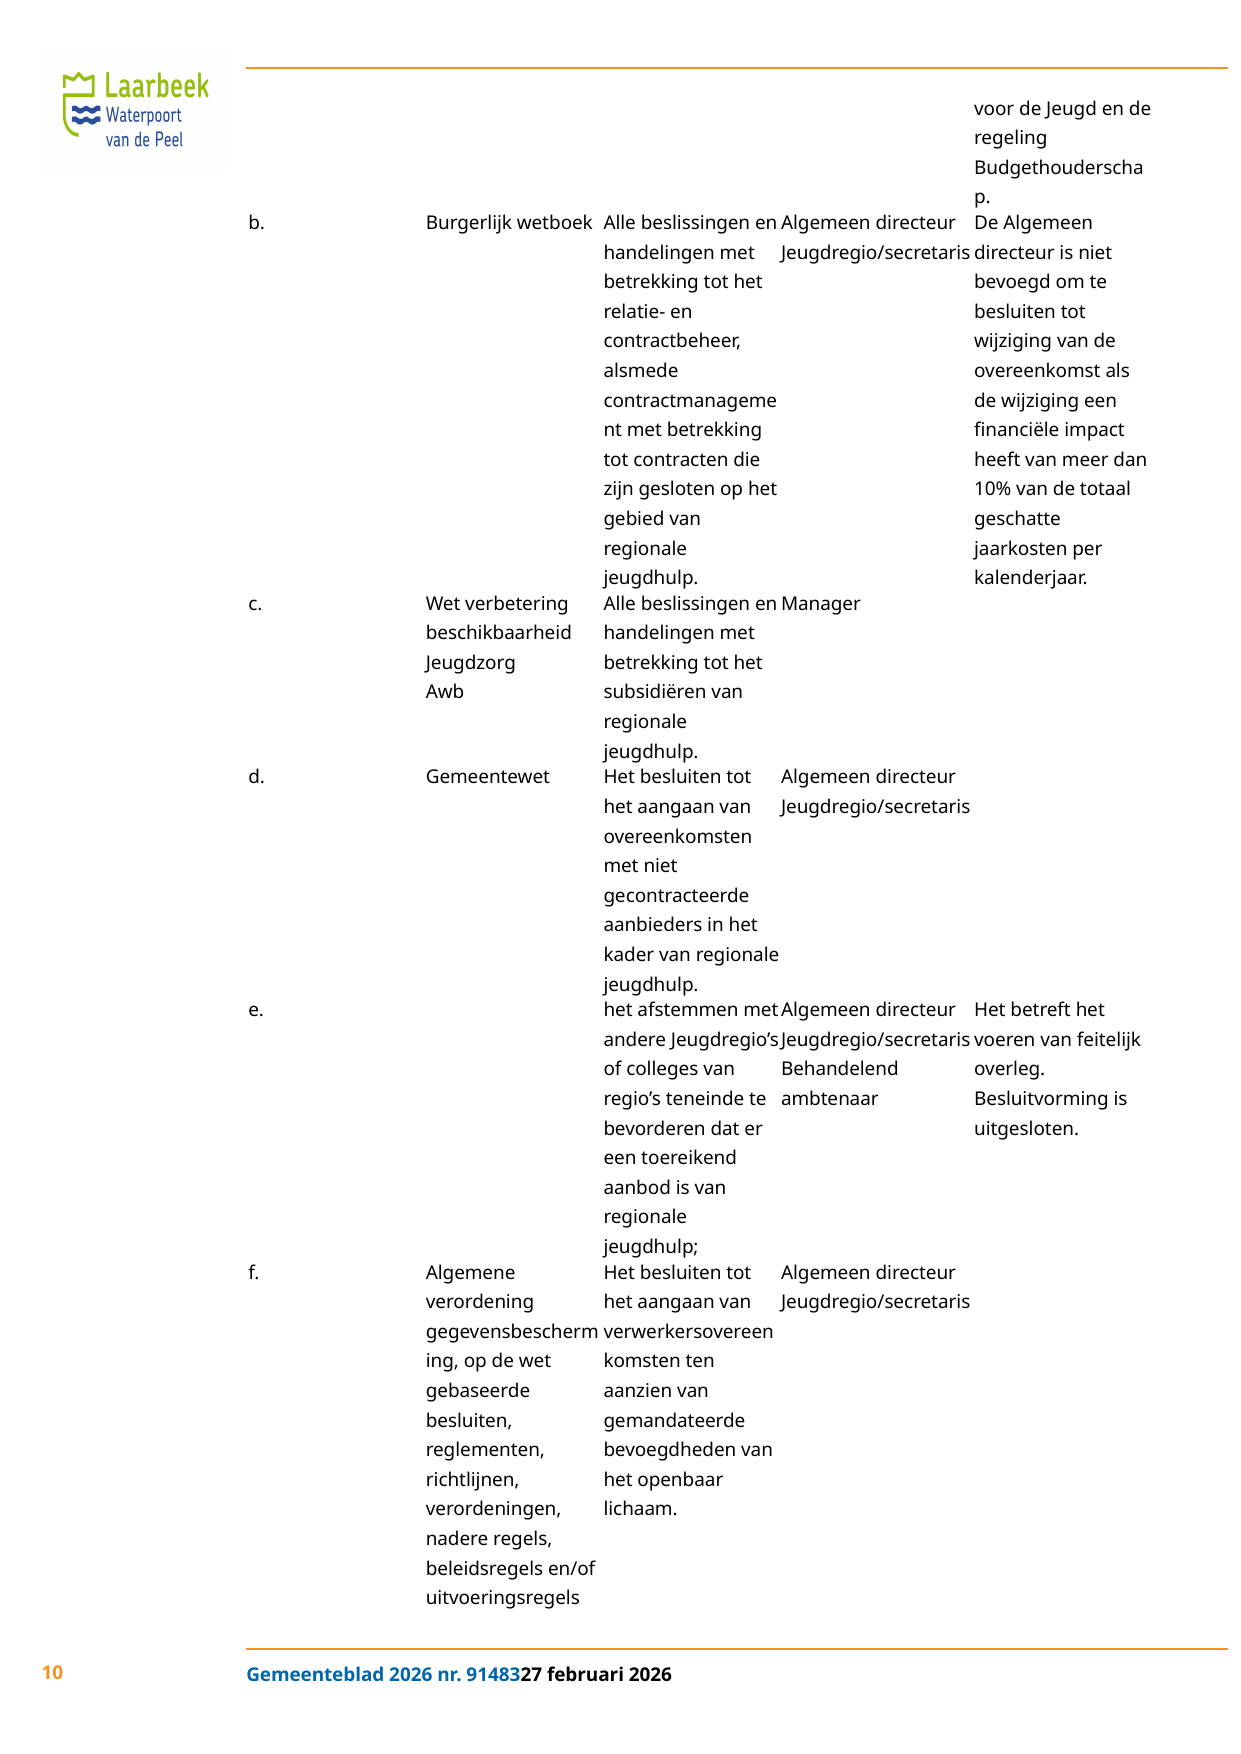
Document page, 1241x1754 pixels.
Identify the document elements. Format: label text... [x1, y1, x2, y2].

table_cell voor de Jeugd en de regeling Budgethouderschap. [974, 95, 1152, 209]
table_cell [603, 95, 781, 209]
table_cell Alle beslissingen en handelingen met betrekking tot het relatie- en contractbeheer, alsmede contractmanagement met betrekking tot contracten die zijn gesloten op het gebied van regionale jeugdhulp. [603, 209, 781, 590]
picture [41, 47, 231, 172]
table_cell De Algemeen directeur is niet bevoegd om te besluiten tot wijziging van de overeenkomst als de wijziging een financiële impact heeft van meer dan 10% van de totaal geschatte jaarkosten per kalenderjaar. [974, 209, 1152, 590]
table_cell f. [248, 1259, 426, 1610]
table_cell [781, 95, 974, 209]
table_cell Alle beslissingen en handelingen met betrekking tot het subsidiëren van regionale jeugdhulp. [603, 590, 781, 764]
table_cell Algemeen directeur Jeugdregio/secretaris Behandelend ambtenaar [781, 996, 974, 1259]
table_cell [426, 95, 603, 209]
table_cell Algemene verordening gegevensbescherming, op de wet gebaseerde besluiten, reglementen, richtlijnen, verordeningen, nadere regels, beleidsregels en/of uitvoeringsregels [426, 1259, 603, 1610]
table_cell c. [248, 590, 426, 764]
table_cell [974, 590, 1152, 764]
table_cell Het besluiten tot het aangaan van verwerkersovereenkomsten ten aanzien van gemandateerde bevoegdheden van het openbaar lichaam. [603, 1259, 781, 1610]
table_cell Wet verbetering beschikbaarheid Jeugdzorg Awb [426, 590, 603, 764]
table_cell Manager [781, 590, 974, 764]
table_cell Algemeen directeur Jeugdregio/secretaris [781, 209, 974, 590]
table_cell Gemeentewet [426, 764, 603, 996]
table_cell [974, 1259, 1152, 1610]
table_cell Het betreft het voeren van feitelijk overleg. Besluitvorming is uitgesloten. [974, 996, 1152, 1259]
table_cell [426, 996, 603, 1259]
table_cell d. [248, 764, 426, 996]
table_cell Algemeen directeur Jeugdregio/secretaris [781, 1259, 974, 1610]
table_cell Algemeen directeur Jeugdregio/secretaris [781, 764, 974, 996]
table_cell het afstemmen met andere Jeugdregio’s of colleges van regio’s teneinde te bevorderen dat er een toereikend aanbod is van regionale jeugdhulp; [603, 996, 781, 1259]
table_cell [974, 764, 1152, 996]
table_cell e. [248, 996, 426, 1259]
table_cell [248, 95, 426, 209]
table_cell Burgerlijk wetboek [426, 209, 603, 590]
table_cell Het besluiten tot het aangaan van overeenkomsten met niet gecontracteerde aanbieders in het kader van regionale jeugdhulp. [603, 764, 781, 996]
table_cell b. [248, 209, 426, 590]
